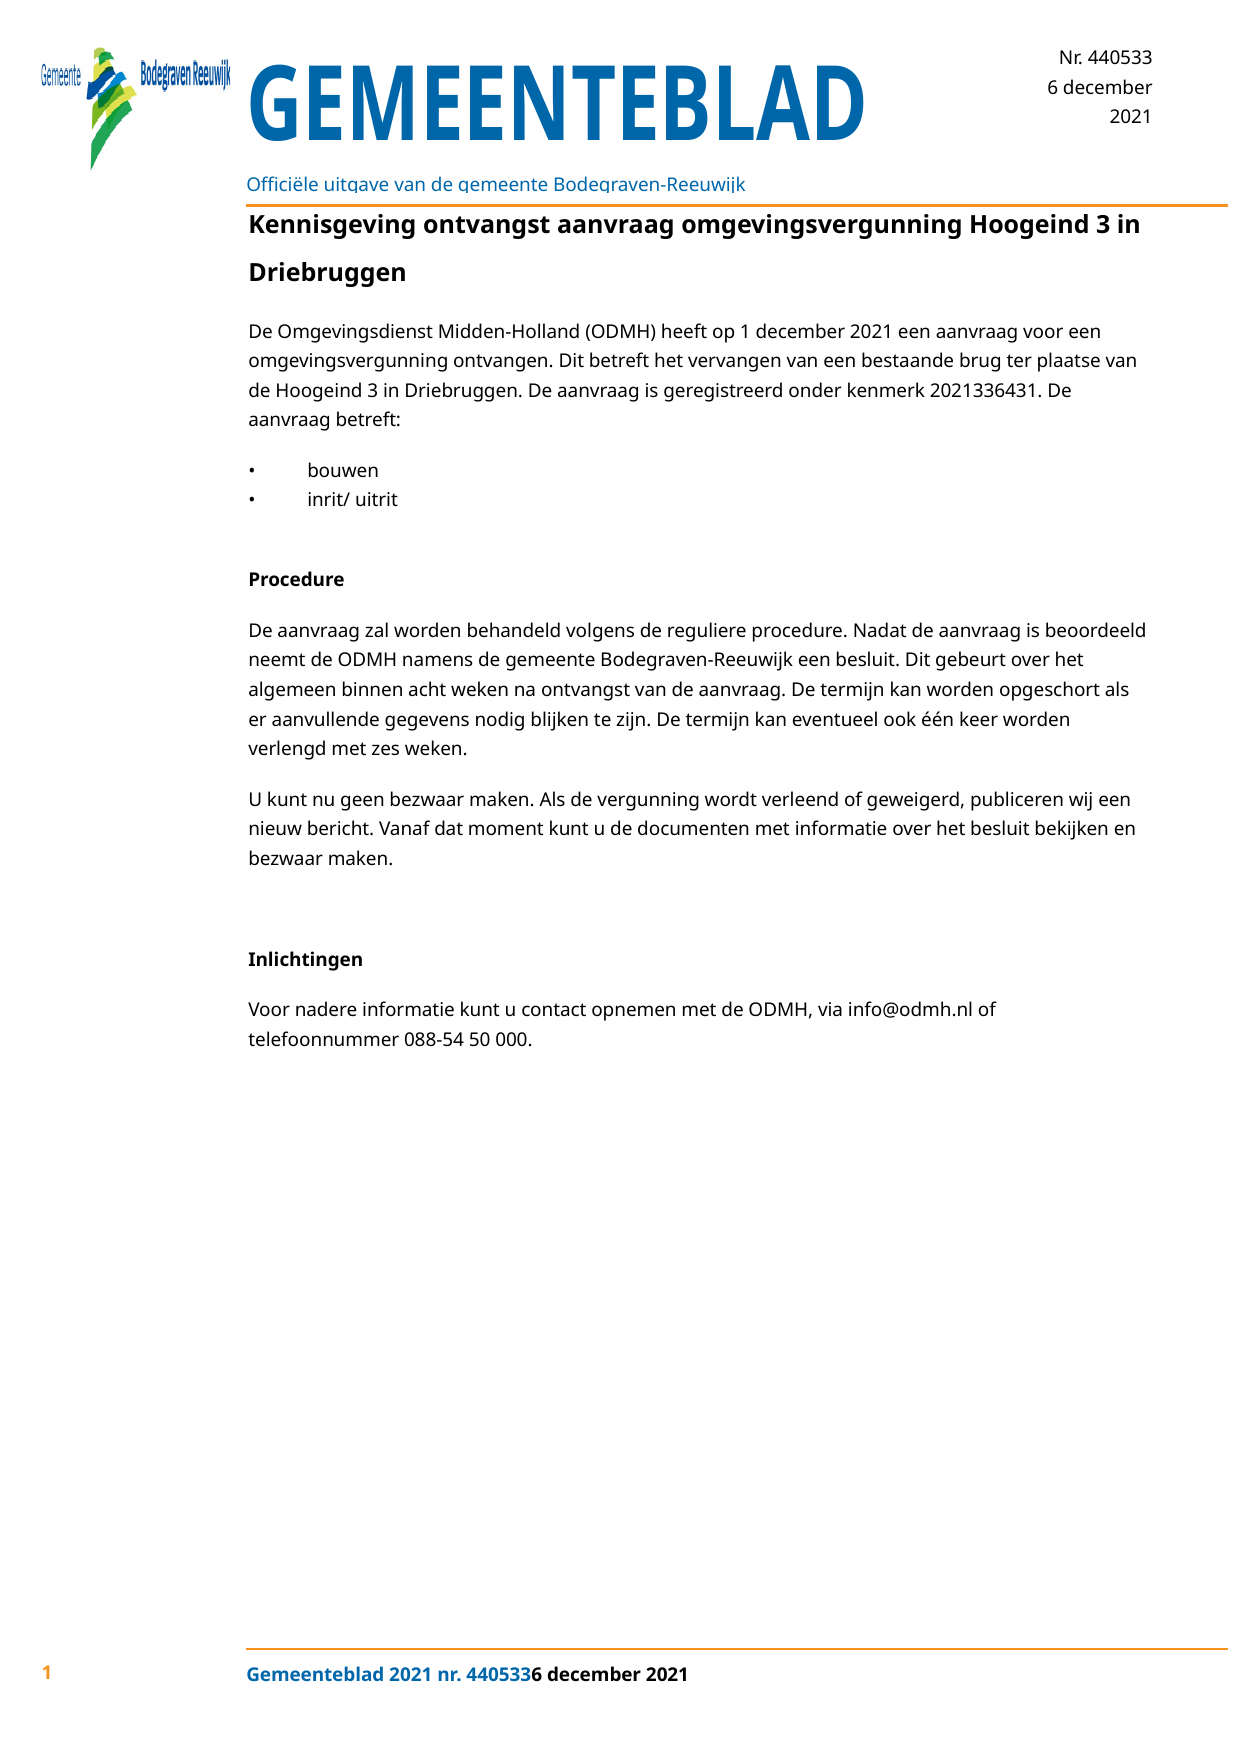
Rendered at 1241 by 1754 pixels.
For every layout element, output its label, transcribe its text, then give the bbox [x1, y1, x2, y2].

picture [41, 47, 231, 172]
list inrit/ uitrit [248, 487, 1152, 512]
text De aanvraag zal worden behandeld volgens de reguliere procedure. Nadat de aanvraag is beoordeeld neemt de ODMH namens de gemeente Bodegraven-Reeuwijk een besluit. Dit gebeurt over het algemeen binnen acht weken na ontvangst van de aanvraag. De termijn kan worden opgeschort als er aanvullende gegevens nodig blijken te zijn. De termijn kan eventueel ook één keer worden verlengd met zes weken. [248, 617, 1152, 761]
list bouwen [248, 457, 1152, 483]
text Voor nadere informatie kunt u contact opnemen met de ODMH, via info@odmh.nl of telefoonnummer 088-54 50 000. [248, 996, 1152, 1052]
text Inlichtingen [248, 946, 1152, 972]
text Kennisgeving ontvangst aanvraag omgevingsvergunning Hoogeind 3 in Driebruggen [248, 207, 1152, 288]
text Procedure [248, 567, 1152, 592]
text U kunt nu geen bezwaar maken. Als de vergunning wordt verleend of geweigerd, publiceren wij een nieuw bericht. Vanaf dat moment kunt u de documenten met informatie over het besluit bekijken en bezwaar maken. [248, 786, 1152, 871]
text De Omgevingsdienst Midden-Holland (ODMH) heeft op 1 december 2021 een aanvraag voor een omgevingsvergunning ontvangen. Dit betreft het vervangen van een bestaande brug ter plaatse van de Hoogeind 3 in Driebruggen. De aanvraag is geregistreerd onder kenmerk 2021336431. De aanvraag betreft: [248, 318, 1152, 432]
